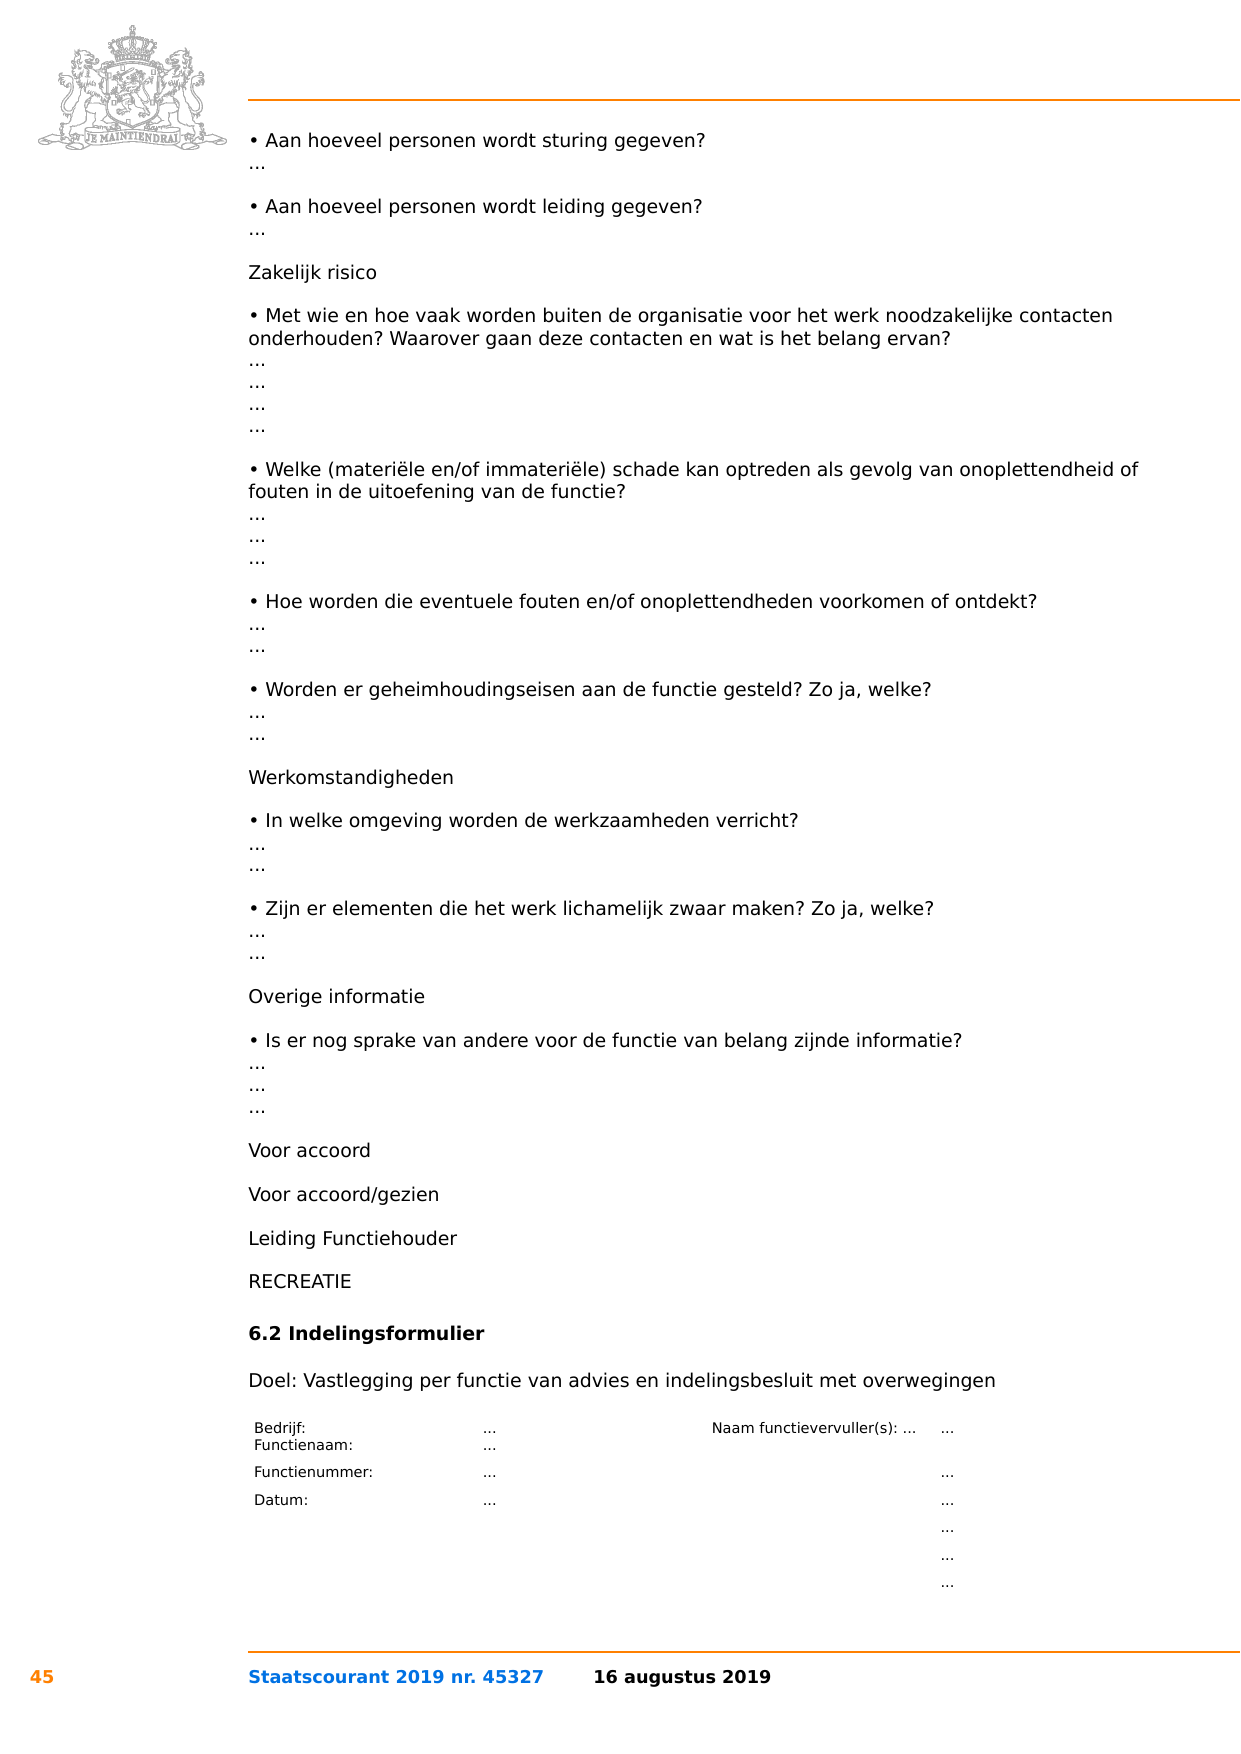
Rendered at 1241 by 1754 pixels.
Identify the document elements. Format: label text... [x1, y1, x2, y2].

text ... [248, 1074, 1163, 1096]
subtitle 6.2 Indelingsformulier [248, 1323, 1163, 1345]
table_cell [706, 1514, 934, 1541]
table_cell [706, 1487, 934, 1513]
table_cell ... [477, 1460, 705, 1486]
text ... [248, 854, 1163, 876]
text ... [248, 152, 1163, 174]
text ... [248, 393, 1163, 415]
text ... [248, 1096, 1163, 1118]
text ... [248, 701, 1163, 723]
text • Aan hoeveel personen wordt leiding gegeven? [248, 196, 1163, 218]
table_cell [249, 1514, 705, 1595]
picture [38, 25, 227, 150]
table_cell Functienummer: [249, 1460, 476, 1486]
table_cell [706, 1542, 934, 1568]
text • Aan hoeveel personen wordt sturing gegeven? [248, 130, 1163, 152]
text Overige informatie [248, 986, 1163, 1008]
text ... [248, 635, 1163, 657]
text • Met wie en hoe vaak worden buiten de organisatie voor het werk noodzakelijke contacten onderhouden? Waarover gaan deze contacten en wat is het belang ervan? [248, 305, 1163, 349]
text • Welke (materiële en/of immateriële) schade kan optreden als gevolg van onoplettendheid of fouten in de uitoefening van de functie? [248, 459, 1163, 503]
text Voor accoord/gezien [248, 1183, 1163, 1206]
text Leiding Functiehouder [248, 1227, 1163, 1249]
text ... [248, 942, 1163, 964]
text • Worden er geheimhoudingseisen aan de functie gesteld? Zo ja, welke? [248, 679, 1163, 701]
text ... [248, 613, 1163, 635]
text Doel: Vastlegging per functie van advies en indelingsbesluit met overwegingen [248, 1370, 1163, 1392]
table_cell ... [935, 1514, 1163, 1541]
text ... [248, 415, 1163, 437]
table_cell [706, 1460, 934, 1486]
text Voor accoord [248, 1140, 1163, 1162]
text ... [248, 525, 1163, 547]
table_cell ... [935, 1569, 1163, 1595]
text ... [248, 503, 1163, 525]
text Werkomstandigheden [248, 767, 1163, 788]
text ... [248, 723, 1163, 745]
table_cell ... [477, 1487, 705, 1513]
table_header Naam functievervuller(s): ... [706, 1415, 934, 1458]
text ... [248, 920, 1163, 942]
text ... [248, 218, 1163, 240]
table_cell ... [935, 1460, 1163, 1486]
table_header ... ... [477, 1415, 705, 1458]
table_cell [706, 1569, 934, 1595]
table_cell ... [935, 1487, 1163, 1513]
table_header Bedrijf: Functienaam: [249, 1415, 476, 1458]
text ... [248, 832, 1163, 854]
text Zakelijk risico [248, 262, 1163, 283]
text • Hoe worden die eventuele fouten en/of onoplettendheden voorkomen of ontdekt? [248, 591, 1163, 613]
table_cell Datum: [249, 1487, 476, 1513]
table_header ... [935, 1415, 1163, 1458]
text ... [248, 371, 1163, 393]
text • Is er nog sprake van andere voor de functie van belang zijnde informatie? [248, 1030, 1163, 1052]
table_cell ... [935, 1542, 1163, 1568]
text • Zijn er elementen die het werk lichamelijk zwaar maken? Zo ja, welke? [248, 898, 1163, 920]
text ... [248, 349, 1163, 371]
text ... [248, 1052, 1163, 1074]
text • In welke omgeving worden de werkzaamheden verricht? [248, 810, 1163, 832]
text RECREATIE [248, 1271, 1163, 1293]
text ... [248, 547, 1163, 569]
